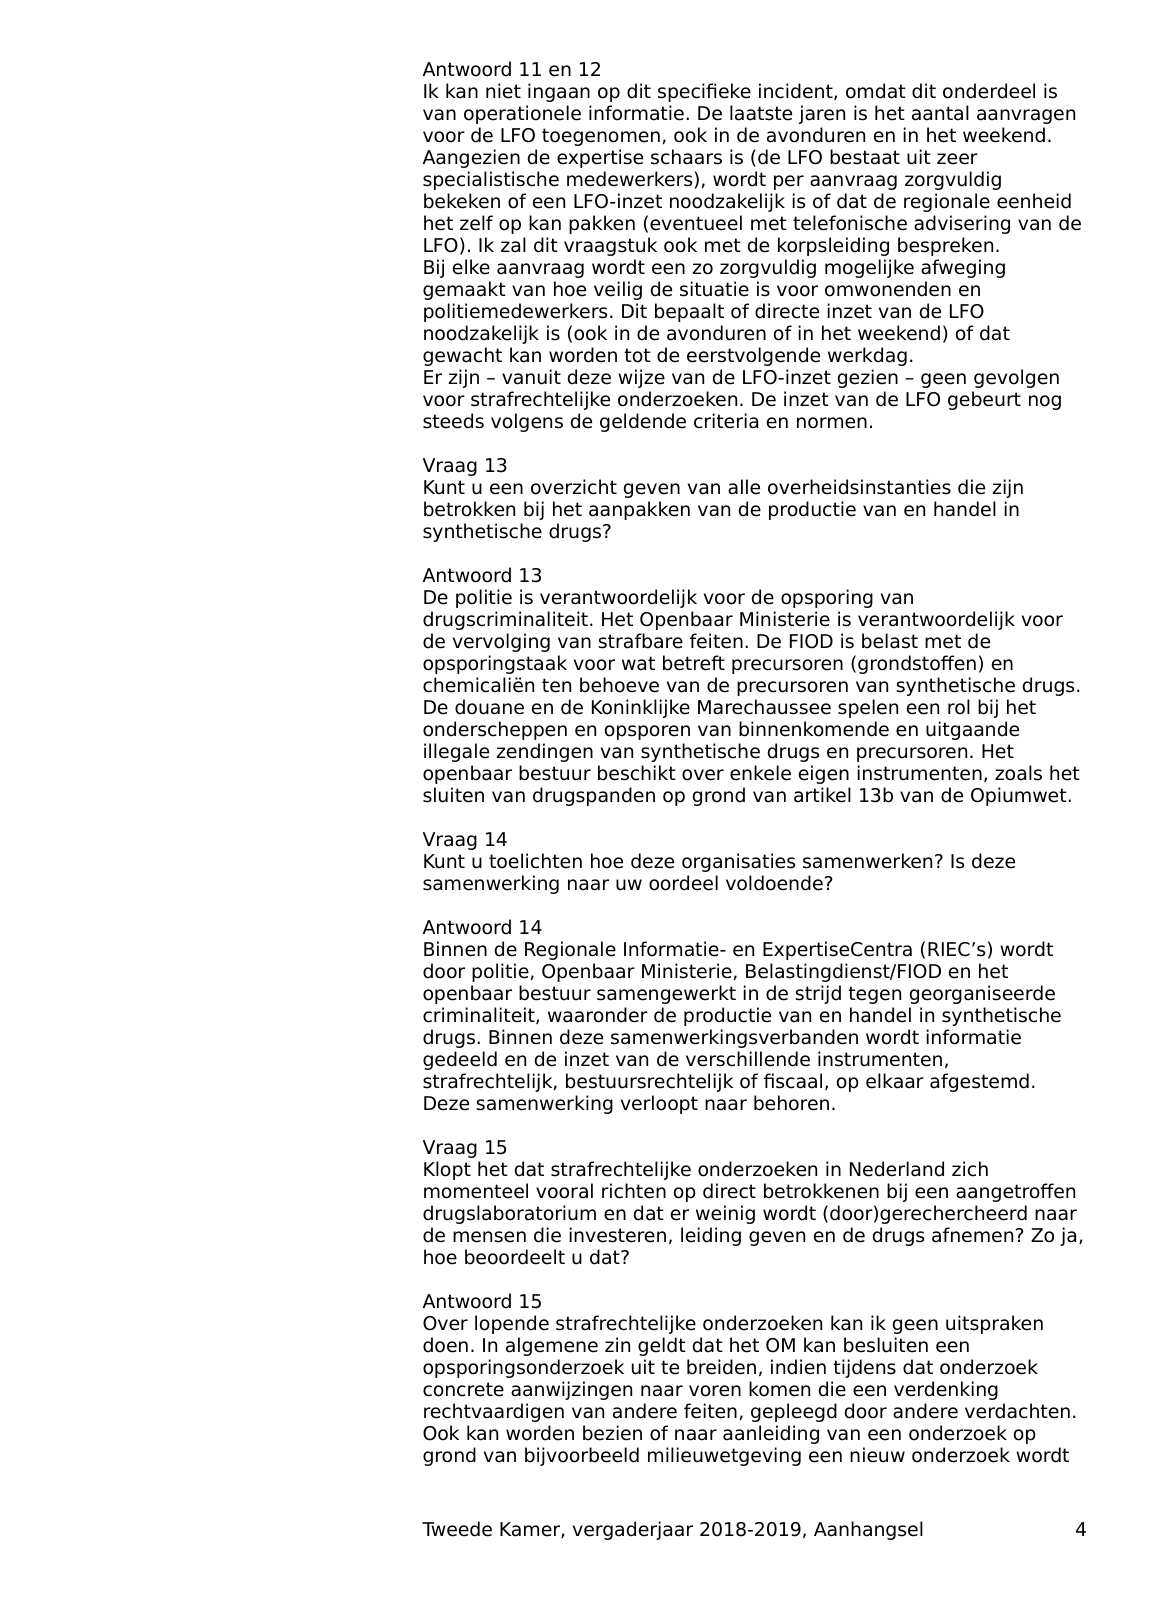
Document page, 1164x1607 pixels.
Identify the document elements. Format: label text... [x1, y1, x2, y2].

text Antwoord 15 [422, 1291, 1087, 1313]
text Vraag 15 [422, 1137, 1087, 1159]
text Vraag 14 [422, 829, 1087, 851]
text Antwoord 13 [422, 565, 1087, 587]
text Binnen de Regionale Informatie- en ExpertiseCentra (RIEC’s) wordt door politie, Openbaar Ministerie, Belastingdienst/FIOD en het openbaar bestuur samengewerkt in de strijd tegen georganiseerde criminaliteit, waaronder de productie van en handel in synthetische drugs. Binnen deze samenwerkingsverbanden wordt informatie gedeeld en de inzet van de verschillende instrumenten, strafrechtelijk, bestuursrechtelijk of fiscaal, op elkaar afgestemd. Deze samenwerking verloopt naar behoren. [422, 939, 1087, 1115]
text De politie is verantwoordelijk voor de opsporing van drugscriminaliteit. Het Openbaar Ministerie is verantwoordelijk voor de vervolging van strafbare feiten. De FIOD is belast met de opsporingstaak voor wat betreft precursoren (grondstoffen) en chemicaliën ten behoeve van de precursoren van synthetische drugs. De douane en de Koninklijke Marechaussee spelen een rol bij het onderscheppen en opsporen van binnenkomende en uitgaande illegale zendingen van synthetische drugs en precursoren. Het openbaar bestuur beschikt over enkele eigen instrumenten, zoals het sluiten van drugspanden op grond van artikel 13b van de Opiumwet. [422, 587, 1087, 807]
text Bij elke aanvraag wordt een zo zorgvuldig mogelijke afweging gemaakt van hoe veilig de situatie is voor omwonenden en politiemedewerkers. Dit bepaalt of directe inzet van de LFO noodzakelijk is (ook in de avonduren of in het weekend) of dat gewacht kan worden tot de eerstvolgende werkdag. [422, 257, 1087, 367]
text Vraag 13 [422, 455, 1087, 477]
text Er zijn – vanuit deze wijze van de LFO-inzet gezien – geen gevolgen voor strafrechtelijke onderzoeken. De inzet van de LFO gebeurt nog steeds volgens de geldende criteria en normen. [422, 367, 1087, 433]
text Ik kan niet ingaan op dit specifieke incident, omdat dit onderdeel is van operationele informatie. De laatste jaren is het aantal aanvragen voor de LFO toegenomen, ook in de avonduren en in het weekend. Aangezien de expertise schaars is (de LFO bestaat uit zeer specialistische medewerkers), wordt per aanvraag zorgvuldig bekeken of een LFO-inzet noodzakelijk is of dat de regionale eenheid het zelf op kan pakken (eventueel met telefonische advisering van de LFO). Ik zal dit vraagstuk ook met de korpsleiding bespreken. [422, 81, 1087, 257]
text Kunt u toelichten hoe deze organisaties samenwerken? Is deze samenwerking naar uw oordeel voldoende? [422, 851, 1087, 895]
text Antwoord 14 [422, 917, 1087, 939]
text Klopt het dat strafrechtelijke onderzoeken in Nederland zich momenteel vooral richten op direct betrokkenen bij een aangetroffen drugslaboratorium en dat er weinig wordt (door)gerechercheerd naar de mensen die investeren, leiding geven en de drugs afnemen? Zo ja, hoe beoordeelt u dat? [422, 1159, 1087, 1269]
text Antwoord 11 en 12 [422, 59, 1087, 81]
text Kunt u een overzicht geven van alle overheidsinstanties die zijn betrokken bij het aanpakken van de productie van en handel in synthetische drugs? [422, 477, 1087, 543]
text Over lopende strafrechtelijke onderzoeken kan ik geen uitspraken doen. In algemene zin geldt dat het OM kan besluiten een opsporingsonderzoek uit te breiden, indien tijdens dat onderzoek concrete aanwijzingen naar voren komen die een verdenking rechtvaardigen van andere feiten, gepleegd door andere verdachten. Ook kan worden bezien of naar aanleiding van een onderzoek op grond van bijvoorbeeld milieuwetgeving een nieuw onderzoek wordt [422, 1313, 1087, 1467]
